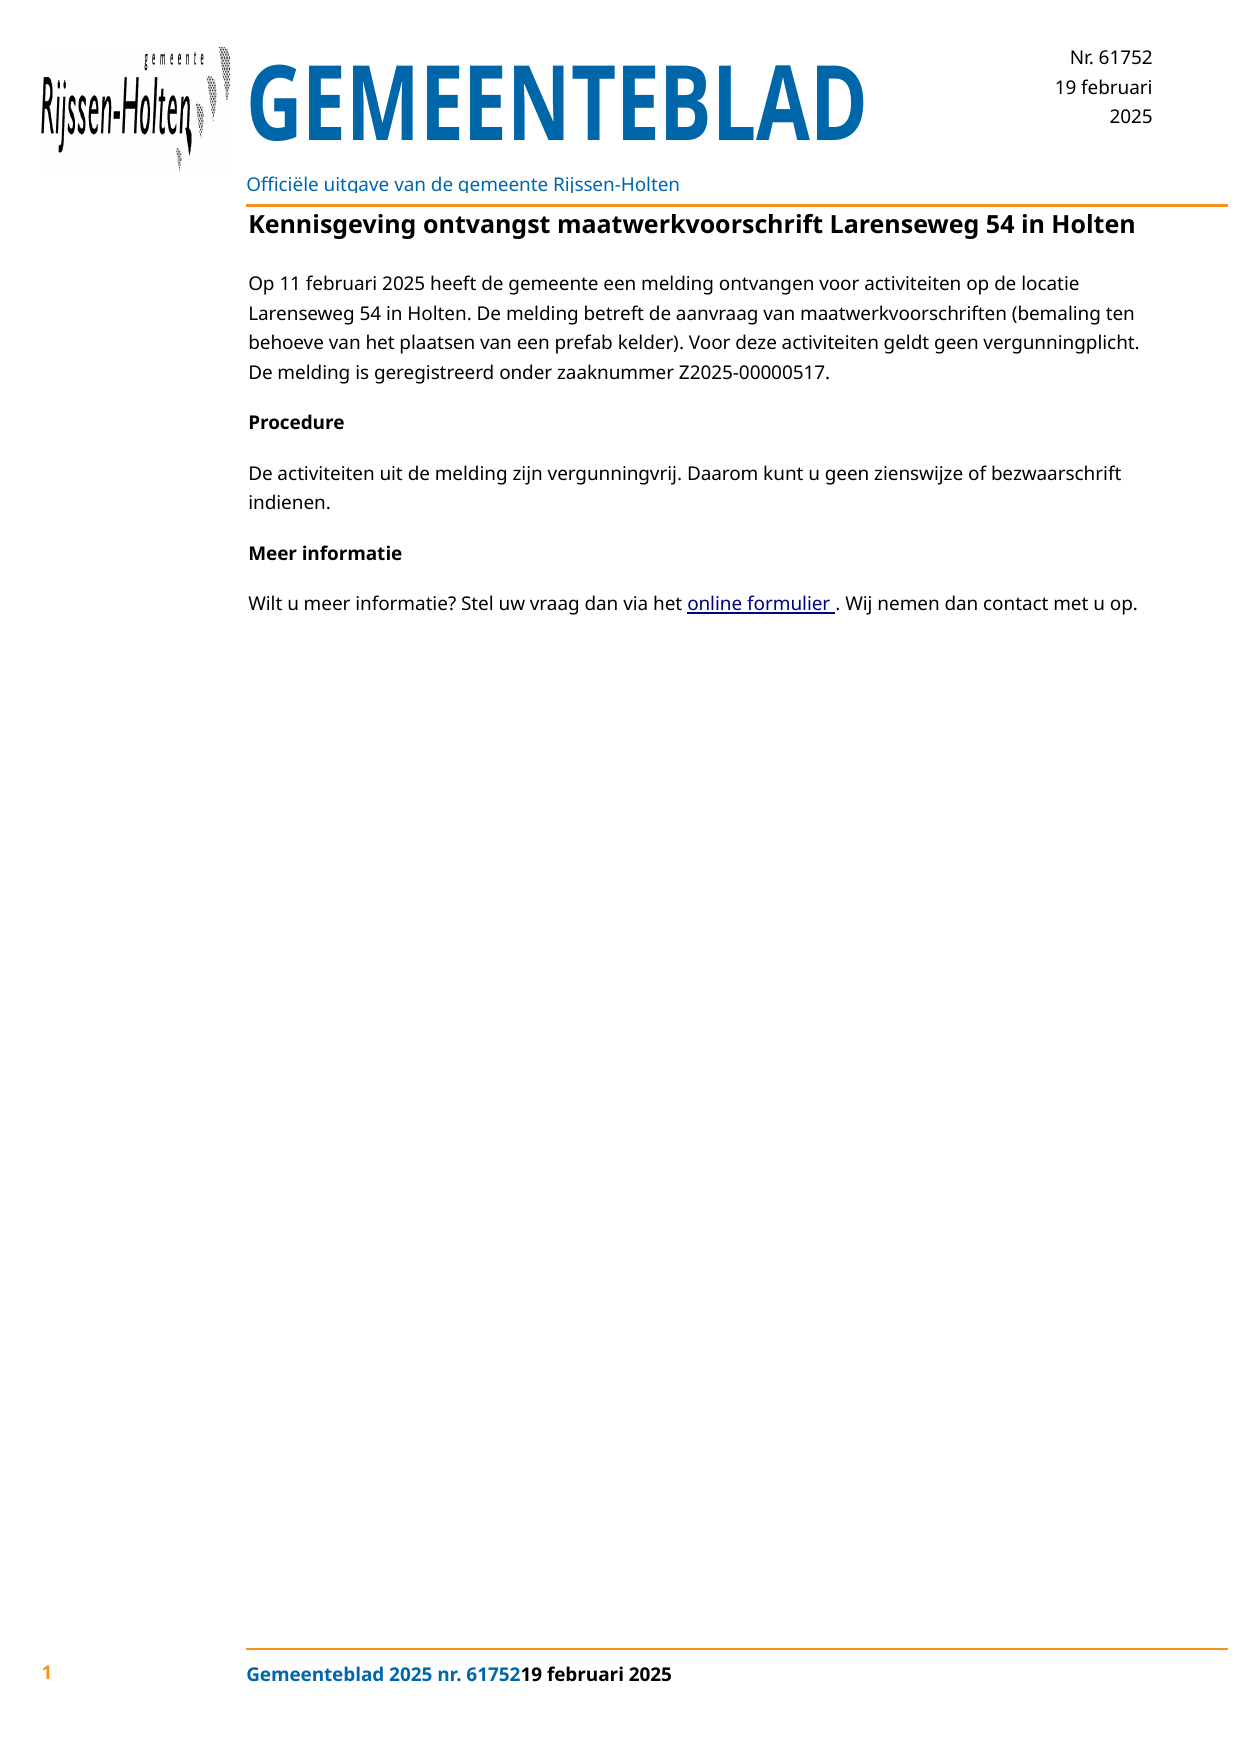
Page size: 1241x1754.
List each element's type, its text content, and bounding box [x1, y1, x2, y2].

text De activiteiten uit de melding zijn vergunningvrij. Daarom kunt u geen zienswijze of bezwaarschrift indienen. [248, 460, 1152, 515]
text Op 11 februari 2025 heeft de gemeente een melding ontvangen voor activiteiten op de locatie Larenseweg 54 in Holten. De melding betreft de aanvraag van maatwerkvoorschriften (bemaling ten behoeve van het plaatsen van een prefab kelder). Voor deze activiteiten geldt geen vergunningplicht. De melding is geregistreerd onder zaaknummer Z2025-00000517. [248, 270, 1152, 385]
text Wilt u meer informatie? Stel uw vraag dan via het online formulier . Wij nemen dan contact met u op. [248, 590, 1152, 616]
text Procedure [248, 409, 1152, 435]
text Kennisgeving ontvangst maatwerkvoorschrift Larenseweg 54 in Holten [248, 207, 1152, 241]
text Meer informatie [248, 540, 1152, 566]
picture [41, 47, 231, 172]
